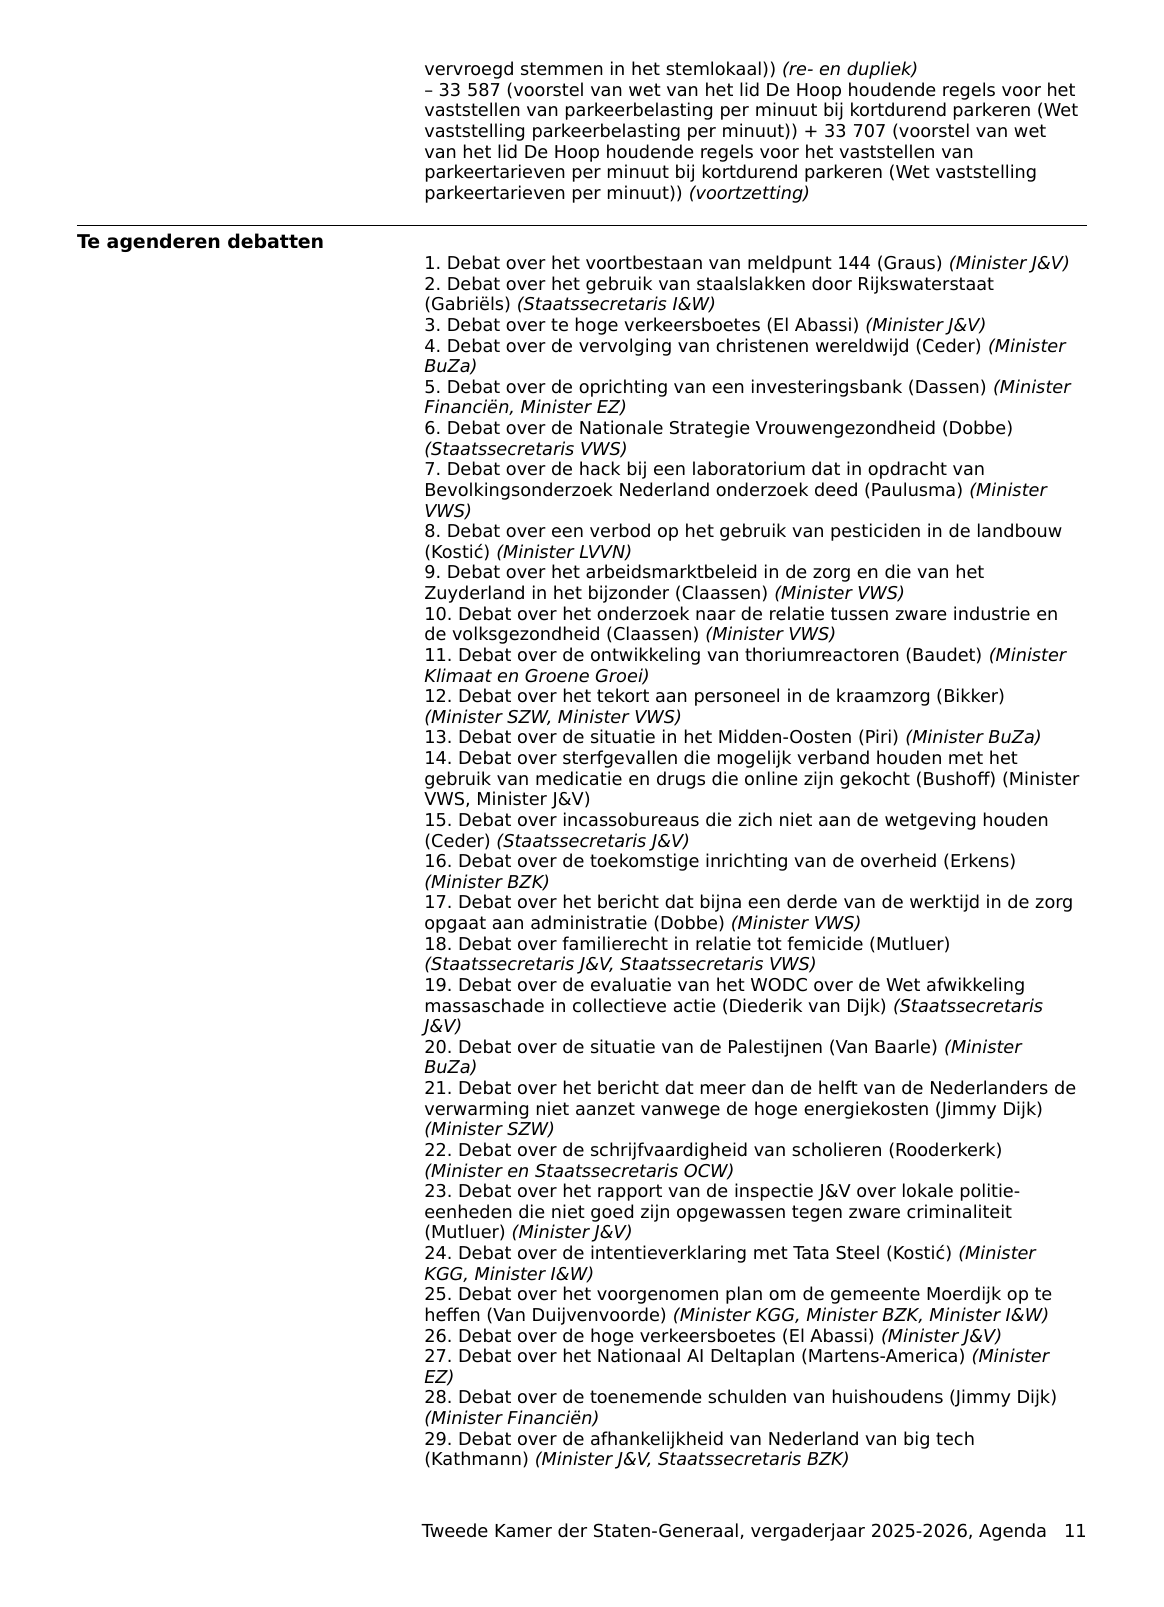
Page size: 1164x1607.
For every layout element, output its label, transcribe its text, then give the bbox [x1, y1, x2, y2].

table_cell 14. Debat over sterfgevallen die mogelijk verband houden met het gebruik van medicatie en drugs die online zijn gekocht (Bushoff) (Minister VWS, Minister J&V) [418, 748, 1087, 810]
table_cell [77, 1346, 401, 1387]
table_cell 7. Debat over de hack bij een laboratorium dat in opdracht van Bevolkingsonderzoek Nederland onderzoek deed (Paulusma) (Minister VWS) [418, 459, 1087, 521]
table_cell 13. Debat over de situatie in het Midden-Oosten (Piri) (Minister BuZa) [418, 728, 1087, 748]
table_cell [77, 975, 401, 1037]
table_cell 5. Debat over de oprichting van een investeringsbank (Dassen) (Minister Financiën, Minister EZ) [418, 377, 1087, 418]
table_cell 16. Debat over de toekomstige inrichting van de overheid (Erkens) (Minister BZK) [418, 851, 1087, 892]
table_cell [77, 80, 401, 203]
table_cell 21. Debat over het bericht dat meer dan de helft van de Nederlanders de verwarming niet aanzet vanwege de hoge energiekosten (Jimmy Dijk) (Minister SZW) [418, 1078, 1087, 1140]
table_cell [401, 253, 418, 274]
table_cell [401, 1037, 418, 1078]
table_cell 2. Debat over het gebruik van staalslakken door Rijkswaterstaat (Gabriëls) (Staatssecretaris I&W) [418, 274, 1087, 315]
table_cell [401, 728, 418, 748]
table_cell 18. Debat over familierecht in relatie tot femicide (Mutluer) (Staatssecretaris J&V, Staatssecretaris VWS) [418, 934, 1087, 975]
table_cell [77, 810, 401, 851]
table_cell [77, 563, 401, 604]
table_cell [77, 934, 401, 975]
table_cell 4. Debat over de vervolging van christenen wereldwijd (Ceder) (Minister BuZa) [418, 336, 1087, 377]
table_cell [401, 645, 418, 686]
table_cell [401, 563, 418, 604]
table_header [418, 226, 1087, 253]
table_cell [77, 1078, 401, 1140]
table_cell 1. Debat over het voortbestaan van meldpunt 144 (Graus) (Minister J&V) [418, 253, 1087, 274]
table_cell [77, 686, 401, 727]
table_cell [77, 459, 401, 521]
table_cell [401, 274, 418, 315]
table_cell [401, 1429, 418, 1470]
table_cell 24. Debat over de intentieverklaring met Tata Steel (Kostić) (Minister KGG, Minister I&W) [418, 1243, 1087, 1284]
table_cell [77, 1181, 401, 1243]
table_cell [77, 521, 401, 562]
table_cell [77, 59, 401, 80]
table_cell 15. Debat over incassobureaus die zich niet aan de wetgeving houden (Ceder) (Staatssecretaris J&V) [418, 810, 1087, 851]
table_cell [77, 274, 401, 315]
table_cell [401, 459, 418, 521]
table_cell 20. Debat over de situatie van de Palestijnen (Van Baarle) (Minister BuZa) [418, 1037, 1087, 1078]
table_cell [401, 604, 418, 645]
table_cell 23. Debat over het rapport van de inspectie J&V over lokale politie-eenheden die niet goed zijn opgewassen tegen zware criminaliteit (Mutluer) (Minister J&V) [418, 1181, 1087, 1243]
table_cell 22. Debat over de schrijfvaardigheid van scholieren (Rooderkerk) (Minister en Staatssecretaris OCW) [418, 1140, 1087, 1181]
table_cell [77, 748, 401, 810]
table_cell [77, 377, 401, 418]
table_cell [401, 748, 418, 810]
table_cell [401, 336, 418, 377]
table_header [401, 226, 418, 253]
table_cell [401, 1181, 418, 1243]
table_cell [77, 645, 401, 686]
table_cell [77, 1429, 401, 1470]
table_cell [401, 1326, 418, 1346]
table_cell 27. Debat over het Nationaal AI Deltaplan (Martens-America) (Minister EZ) [418, 1346, 1087, 1387]
table_cell [77, 336, 401, 377]
table_cell [77, 315, 401, 336]
table_cell 29. Debat over de afhankelijkheid van Nederland van big tech (Kathmann) (Minister J&V, Staatssecretaris BZK) [418, 1429, 1087, 1470]
table_cell 3. Debat over te hoge verkeersboetes (El Abassi) (Minister J&V) [418, 315, 1087, 336]
table_cell [77, 418, 401, 459]
table_cell [77, 1388, 401, 1429]
table_cell 28. Debat over de toenemende schulden van huishoudens (Jimmy Dijk) (Minister Financiën) [418, 1388, 1087, 1429]
table_cell [401, 521, 418, 562]
table_cell [77, 728, 401, 748]
table_cell [77, 1326, 401, 1346]
table_cell 12. Debat over het tekort aan personeel in de kraamzorg (Bikker) (Minister SZW, Minister VWS) [418, 686, 1087, 727]
table_cell 10. Debat over het onderzoek naar de relatie tussen zware industrie en de volksgezondheid (Claassen) (Minister VWS) [418, 604, 1087, 645]
table_cell [401, 377, 418, 418]
table_cell 26. Debat over de hoge verkeersboetes (El Abassi) (Minister J&V) [418, 1326, 1087, 1346]
table_cell 6. Debat over de Nationale Strategie Vrouwengezondheid (Dobbe) (Staatssecretaris VWS) [418, 418, 1087, 459]
table_cell vervroegd stemmen in het stemlokaal)) (re- en dupliek) [418, 59, 1087, 80]
table_cell [401, 1078, 418, 1140]
table_cell [401, 418, 418, 459]
table_cell [77, 893, 401, 934]
table_cell [77, 1037, 401, 1078]
table_cell [401, 934, 418, 975]
table_cell – 33 587 (voorstel van wet van het lid De Hoop houdende regels voor het vaststellen van parkeerbelasting per minuut bij kortdurend parkeren (Wet vaststelling parkeerbelasting per minuut)) + 33 707 (voorstel van wet van het lid De Hoop houdende regels voor het vaststellen van parkeertarieven per minuut bij kortdurend parkeren (Wet vaststelling parkeertarieven per minuut)) (voortzetting) [418, 80, 1087, 203]
table_cell [401, 686, 418, 727]
table_cell [401, 893, 418, 934]
table_cell [401, 975, 418, 1037]
table_cell [401, 851, 418, 892]
table_cell 25. Debat over het voorgenomen plan om de gemeente Moerdijk op te heffen (Van Duijvenvoorde) (Minister KGG, Minister BZK, Minister I&W) [418, 1284, 1087, 1326]
table_cell [401, 1140, 418, 1181]
table_cell [77, 1243, 401, 1284]
table_cell [401, 59, 418, 80]
table_cell 19. Debat over de evaluatie van het WODC over de Wet afwikkeling massaschade in collectieve actie (Diederik van Dijk) (Staatssecretaris J&V) [418, 975, 1087, 1037]
table_cell [77, 1140, 401, 1181]
table_cell [401, 80, 418, 203]
table_cell [401, 1284, 418, 1326]
table_cell 17. Debat over het bericht dat bijna een derde van de werktijd in de zorg opgaat aan administratie (Dobbe) (Minister VWS) [418, 893, 1087, 934]
table_cell [77, 253, 401, 274]
table_cell [401, 315, 418, 336]
table_cell [401, 1243, 418, 1284]
table_cell 8. Debat over een verbod op het gebruik van pesticiden in de landbouw (Kostić) (Minister LVVN) [418, 521, 1087, 562]
table_header Te agenderen debatten [77, 226, 401, 253]
table_cell [401, 810, 418, 851]
table_cell [77, 604, 401, 645]
table_cell [401, 1346, 418, 1387]
table_cell [77, 851, 401, 892]
table_cell 11. Debat over de ontwikkeling van thoriumreactoren (Baudet) (Minister Klimaat en Groene Groei) [418, 645, 1087, 686]
table_cell [401, 1388, 418, 1429]
table_cell 9. Debat over het arbeidsmarktbeleid in de zorg en die van het Zuyderland in het bijzonder (Claassen) (Minister VWS) [418, 563, 1087, 604]
table_cell [77, 1284, 401, 1326]
